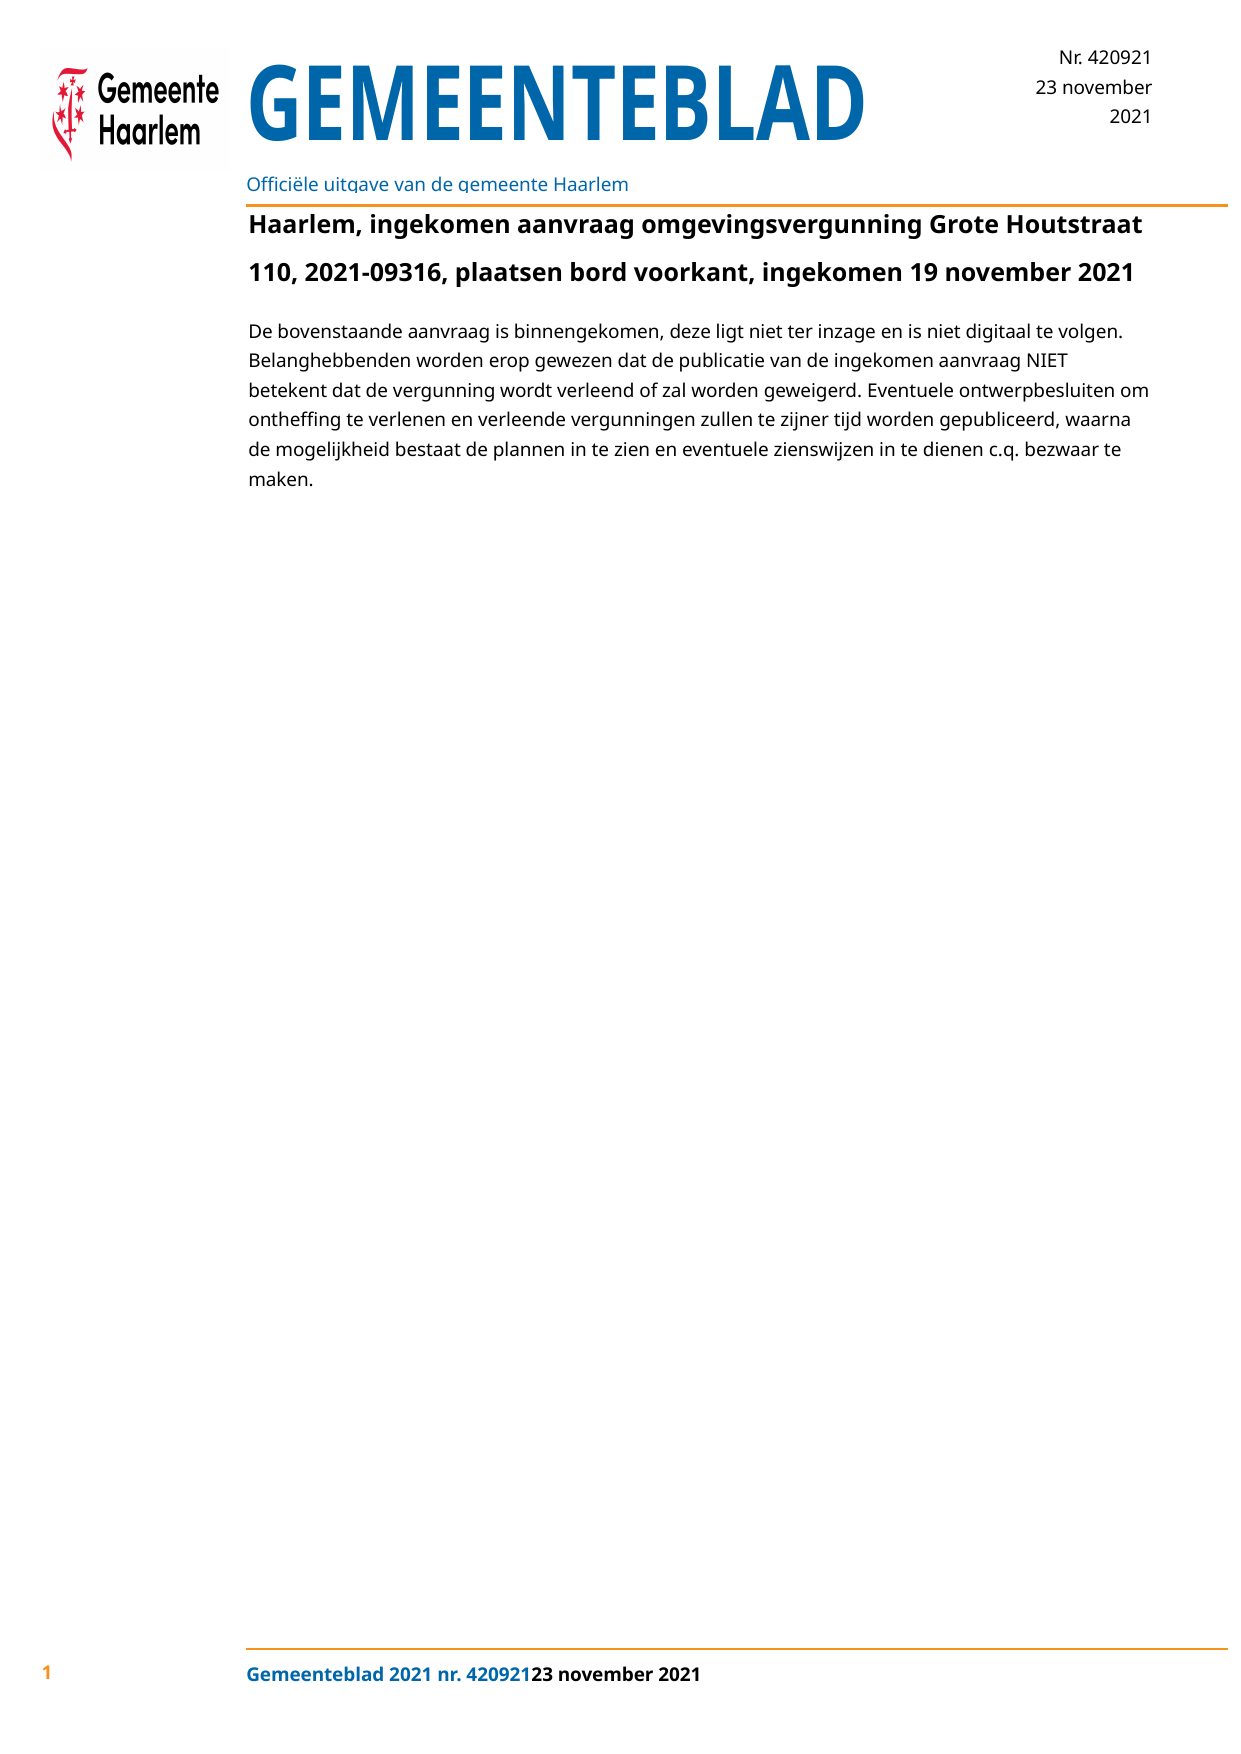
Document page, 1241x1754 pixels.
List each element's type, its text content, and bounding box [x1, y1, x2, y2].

text Haarlem, ingekomen aanvraag omgevingsvergunning Grote Houtstraat 110, 2021-09316, plaatsen bord voorkant, ingekomen 19 november 2021 [248, 207, 1152, 288]
text De bovenstaande aanvraag is binnengekomen, deze ligt niet ter inzage en is niet digitaal te volgen. Belanghebbenden worden erop gewezen dat de publicatie van de ingekomen aanvraag NIET betekent dat de vergunning wordt verleend of zal worden geweigerd. Eventuele ontwerpbesluiten om ontheffing te verlenen en verleende vergunningen zullen te zijner tijd worden gepubliceerd, waarna de mogelijkheid bestaat de plannen in te zien en eventuele zienswijzen in te dienen c.q. bezwaar te maken. [248, 318, 1152, 492]
picture [41, 47, 231, 172]
